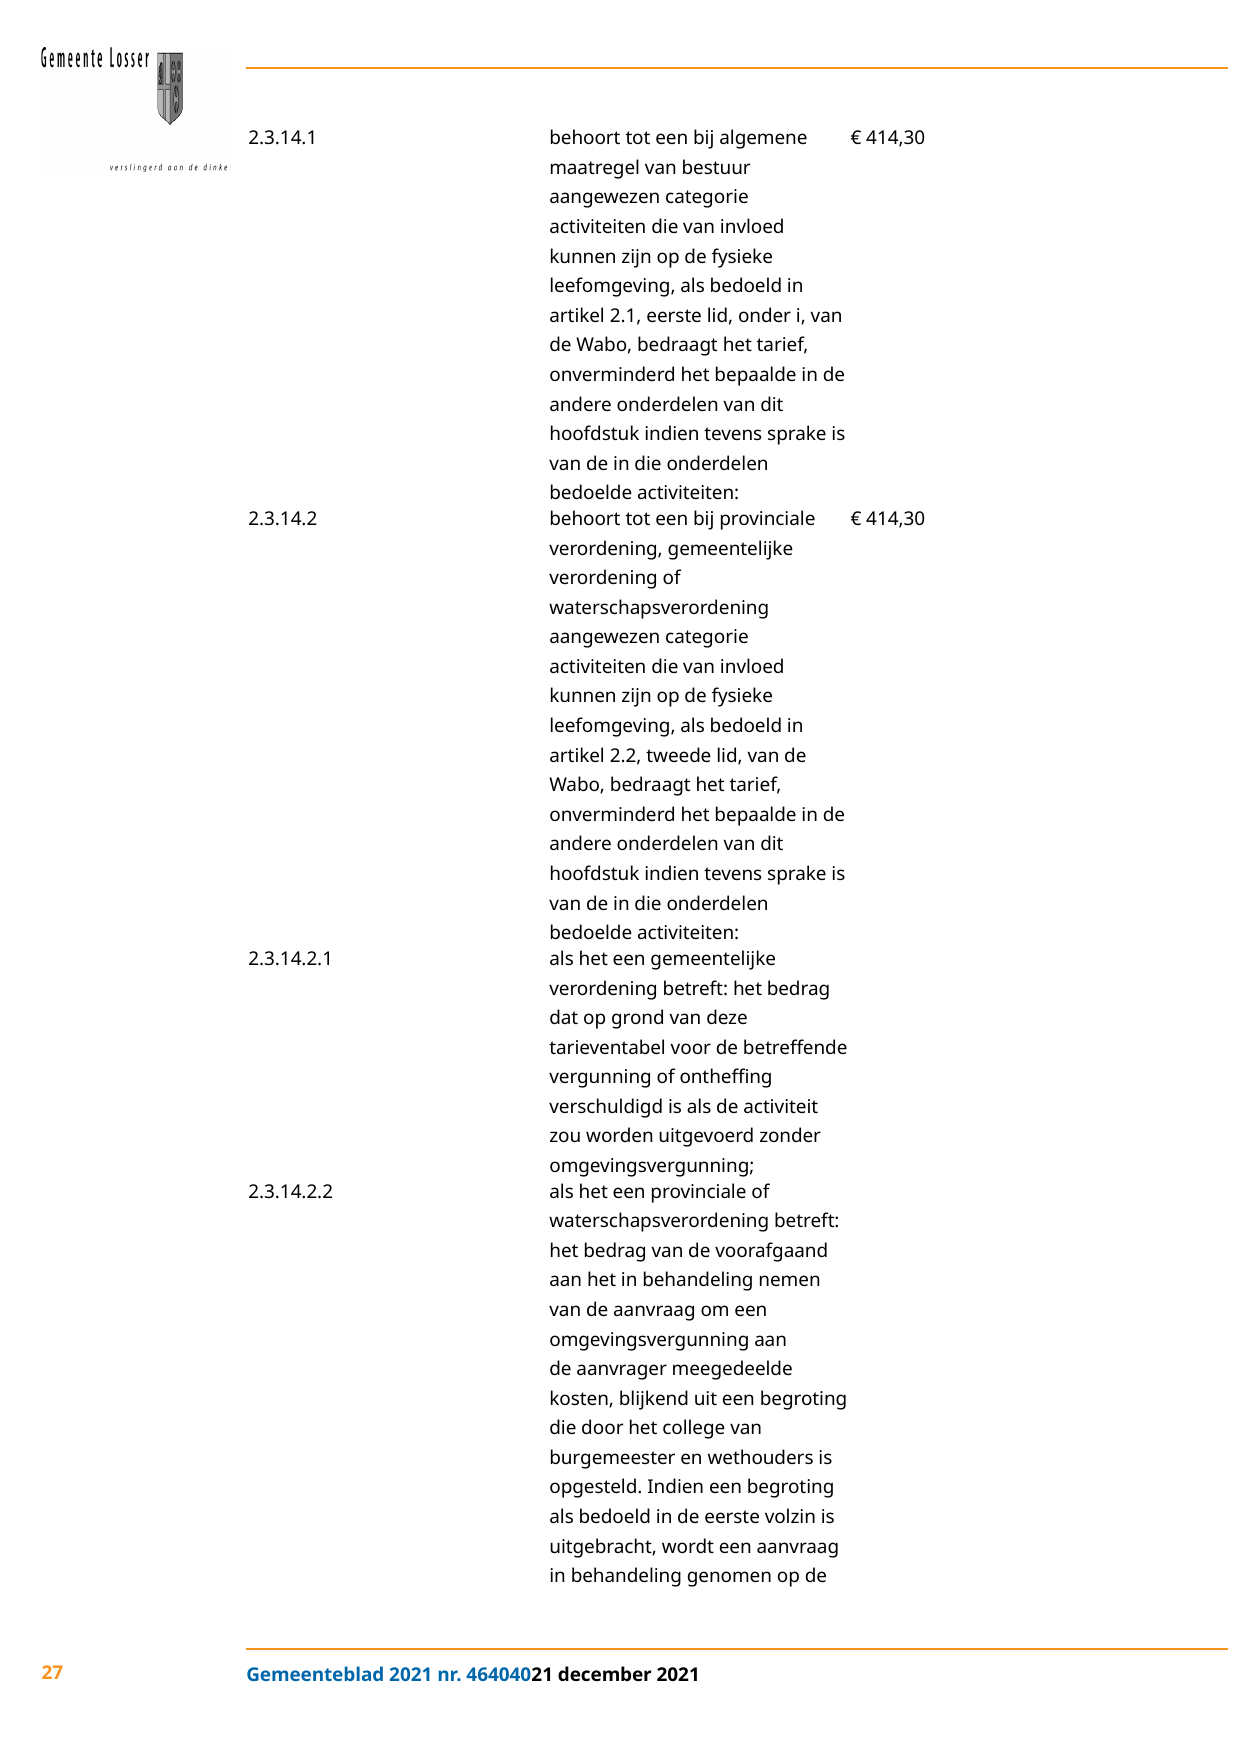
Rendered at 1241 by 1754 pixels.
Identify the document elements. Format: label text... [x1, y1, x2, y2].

table_header behoort tot een bij algemene maatregel van bestuur aangewezen categorie activiteiten die van invloed kunnen zijn op de fysieke leefomgeving, als bedoeld in artikel 2.1, eerste lid, onder i, van de Wabo, bedraagt het tarief, onverminderd het bepaalde in de andere onderdelen van dit hoofdstuk indien tevens sprake is van de in die onderdelen bedoelde activiteiten: [549, 125, 850, 505]
table_header 2.3.14.1 [248, 125, 549, 505]
table_cell € 414,30 [850, 505, 1152, 945]
table_cell 2.3.14.2.2 [248, 1178, 549, 1588]
table_cell 2.3.14.2 [248, 505, 549, 945]
table_cell [850, 1178, 1152, 1588]
picture [41, 47, 231, 172]
table_header € 414,30 [850, 125, 1152, 505]
table_cell behoort tot een bij provinciale verordening, gemeentelijke verordening of waterschapsverordening aangewezen categorie activiteiten die van invloed kunnen zijn op de fysieke leefomgeving, als bedoeld in artikel 2.2, tweede lid, van de Wabo, bedraagt het tarief, onverminderd het bepaalde in de andere onderdelen van dit hoofdstuk indien tevens sprake is van de in die onderdelen bedoelde activiteiten: [549, 505, 850, 945]
table_cell als het een gemeentelijke verordening betreft: het bedrag dat op grond van deze tarieventabel voor de betreffende vergunning of ontheffing verschuldigd is als de activiteit zou worden uitgevoerd zonder omgevingsvergunning; [549, 945, 850, 1178]
table_cell [850, 945, 1152, 1178]
table_cell 2.3.14.2.1 [248, 945, 549, 1178]
table_cell als het een provinciale of waterschapsverordening betreft: het bedrag van de voorafgaand aan het in behandeling nemen van de aanvraag om een omgevingsvergunning aan de aanvrager meegedeelde kosten, blijkend uit een begroting die door het college van burgemeester en wethouders is opgesteld. Indien een begroting als bedoeld in de eerste volzin is uitgebracht, wordt een aanvraag in behandeling genomen op de [549, 1178, 850, 1588]
